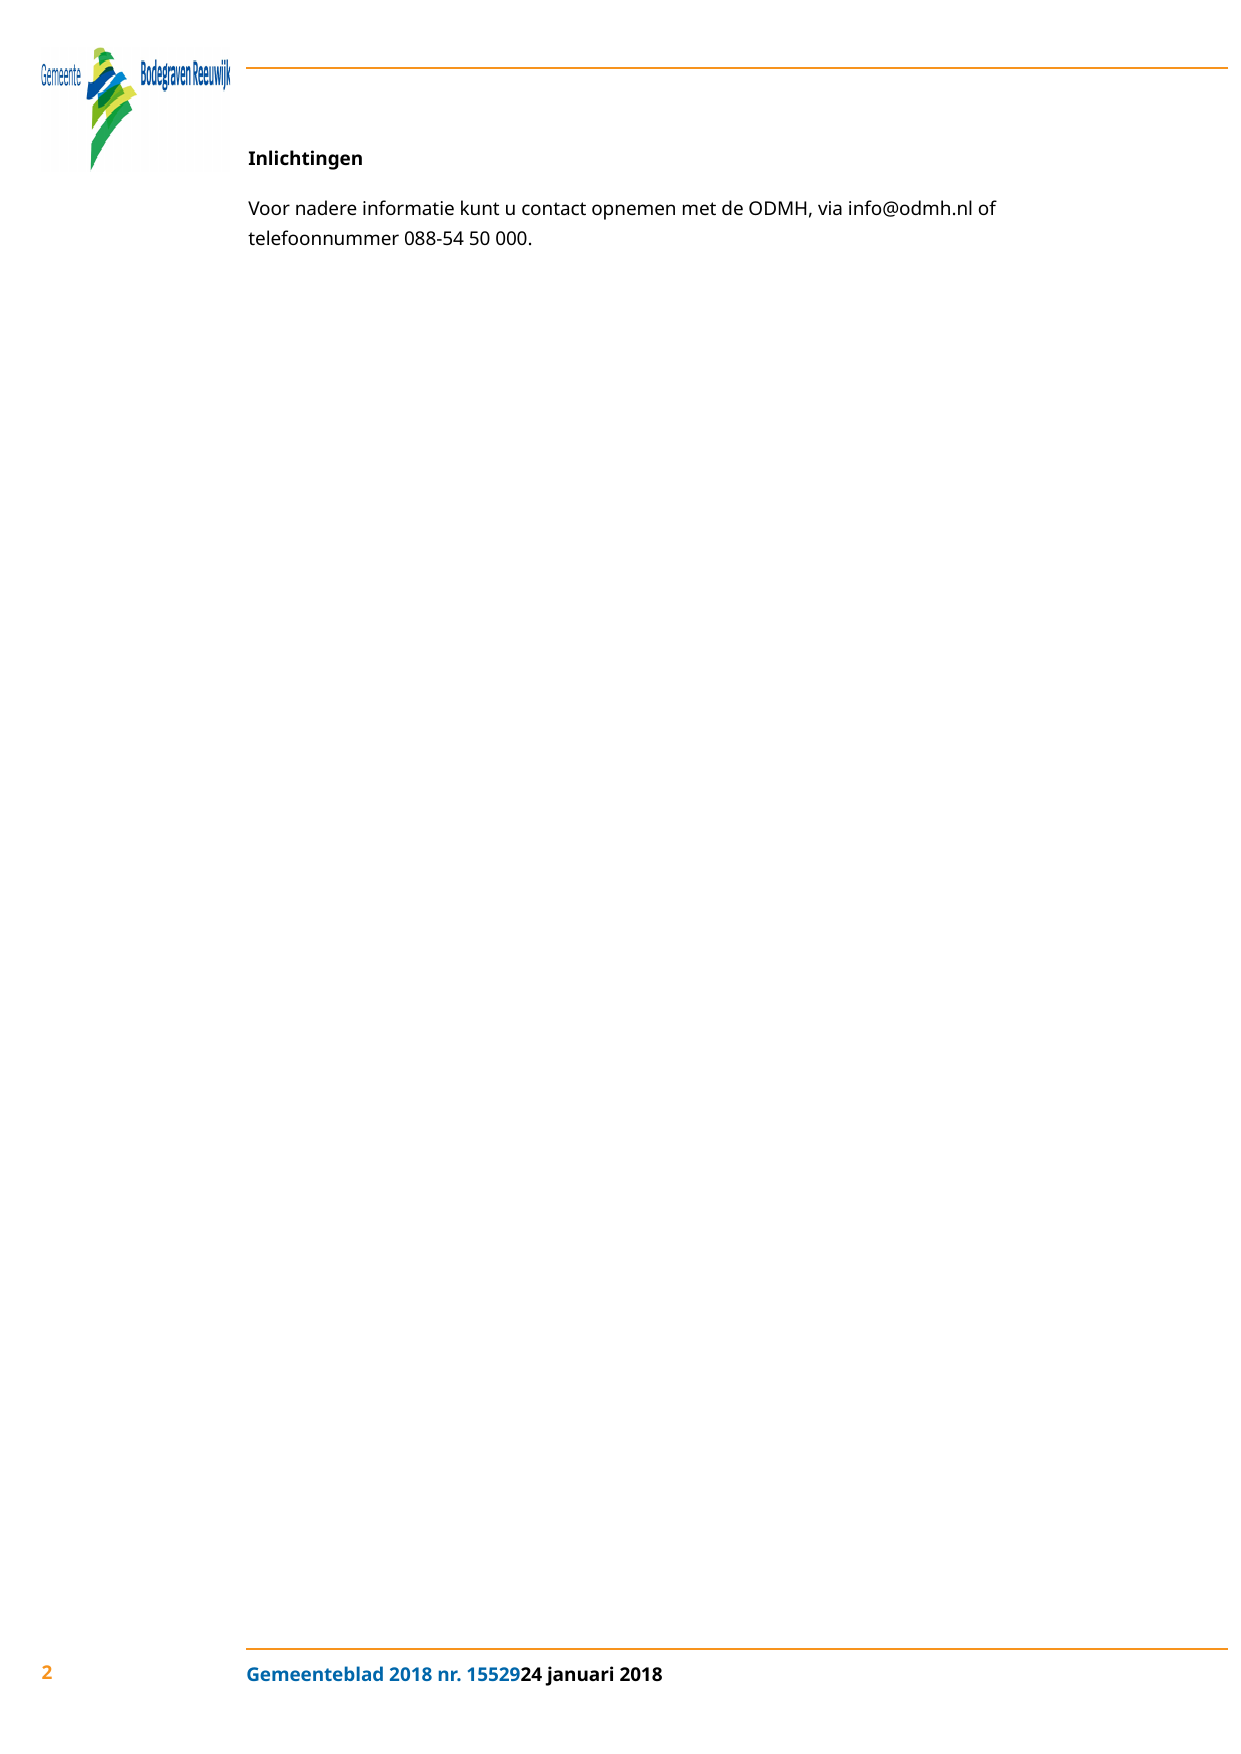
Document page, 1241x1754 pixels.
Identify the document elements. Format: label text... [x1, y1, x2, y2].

text Voor nadere informatie kunt u contact opnemen met de ODMH, via info@odmh.nl of telefoonnummer 088-54 50 000. [248, 196, 1152, 251]
text Inlichtingen [248, 145, 1152, 171]
picture [41, 47, 231, 172]
